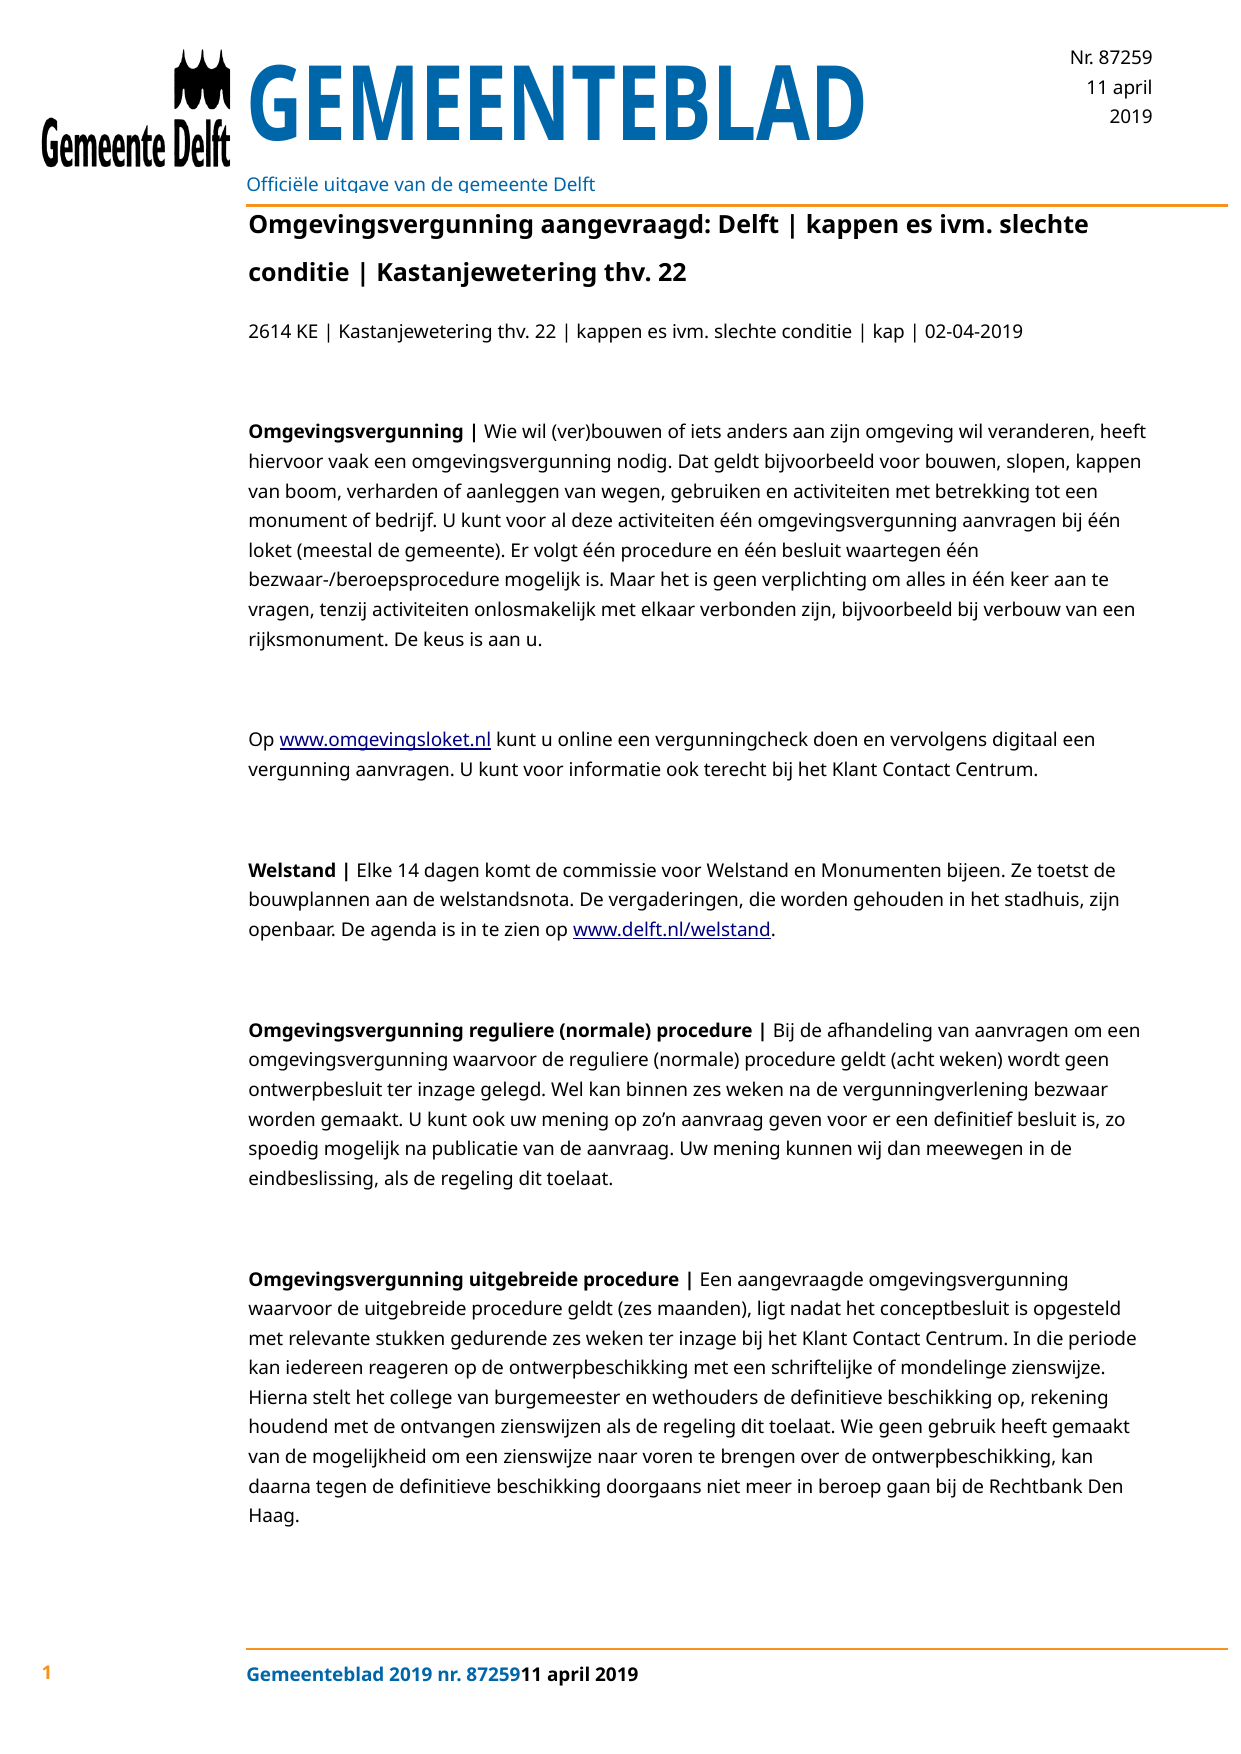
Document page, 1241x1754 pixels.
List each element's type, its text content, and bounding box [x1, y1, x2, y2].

text Omgevingsvergunning aangevraagd: Delft | kappen es ivm. slechte conditie | Kastanjewetering thv. 22 [248, 207, 1152, 288]
text Op www.omgevingsloket.nl kunt u online een vergunningcheck doen en vervolgens digitaal een vergunning aanvragen. U kunt voor informatie ook terecht bij het Klant Contact Centrum. [248, 727, 1152, 782]
text Omgevingsvergunning | Wie wil (ver)bouwen of iets anders aan zijn omgeving wil veranderen, heeft hiervoor vaak een omgevingsvergunning nodig. Dat geldt bijvoorbeeld voor bouwen, slopen, kappen van boom, verharden of aanleggen van wegen, gebruiken en activiteiten met betrekking tot een monument of bedrijf. U kunt voor al deze activiteiten één omgevingsvergunning aanvragen bij één loket (meestal de gemeente). Er volgt één procedure en één besluit waartegen één bezwaar-/beroepsprocedure mogelijk is. Maar het is geen verplichting om alles in één keer aan te vragen, tenzij activiteiten onlosmakelijk met elkaar verbonden zijn, bijvoorbeeld bij verbouw van een rijksmonument. De keus is aan u. [248, 419, 1152, 652]
text 2614 KE | Kastanjewetering thv. 22 | kappen es ivm. slechte conditie | kap | 02-04-2019 [248, 318, 1152, 344]
text Omgevingsvergunning uitgebreide procedure | Een aangevraagde omgevingsvergunning waarvoor de uitgebreide procedure geldt (zes maanden), ligt nadat het conceptbesluit is opgesteld met relevante stukken gedurende zes weken ter inzage bij het Klant Contact Centrum. In die periode kan iedereen reageren op de ontwerpbeschikking met een schriftelijke of mondelinge zienswijze. Hierna stelt het college van burgemeester en wethouders de definitieve beschikking op, rekening houdend met de ontvangen zienswijzen als de regeling dit toelaat. Wie geen gebruik heeft gemaakt van de mogelijkheid om een zienswijze naar voren te brengen over de ontwerpbeschikking, kan daarna tegen de definitieve beschikking doorgaans niet meer in beroep gaan bij de Rechtbank Den Haag. [248, 1266, 1152, 1528]
text Welstand | Elke 14 dagen komt de commissie voor Welstand en Monumenten bijeen. Ze toetst de bouwplannen aan de welstandsnota. De vergaderingen, die worden gehouden in het stadhuis, zijn openbaar. De agenda is in te zien op www.delft.nl/welstand. [248, 857, 1152, 942]
picture [41, 47, 231, 172]
text Omgevingsvergunning reguliere (normale) procedure | Bij de afhandeling van aanvragen om een omgevingsvergunning waarvoor de reguliere (normale) procedure geldt (acht weken) wordt geen ontwerpbesluit ter inzage gelegd. Wel kan binnen zes weken na de vergunningverlening bezwaar worden gemaakt. U kunt ook uw mening op zo’n aanvraag geven voor er een definitief besluit is, zo spoedig mogelijk na publicatie van de aanvraag. Uw mening kunnen wij dan meewegen in de eindbeslissing, als de regeling dit toelaat. [248, 1017, 1152, 1191]
